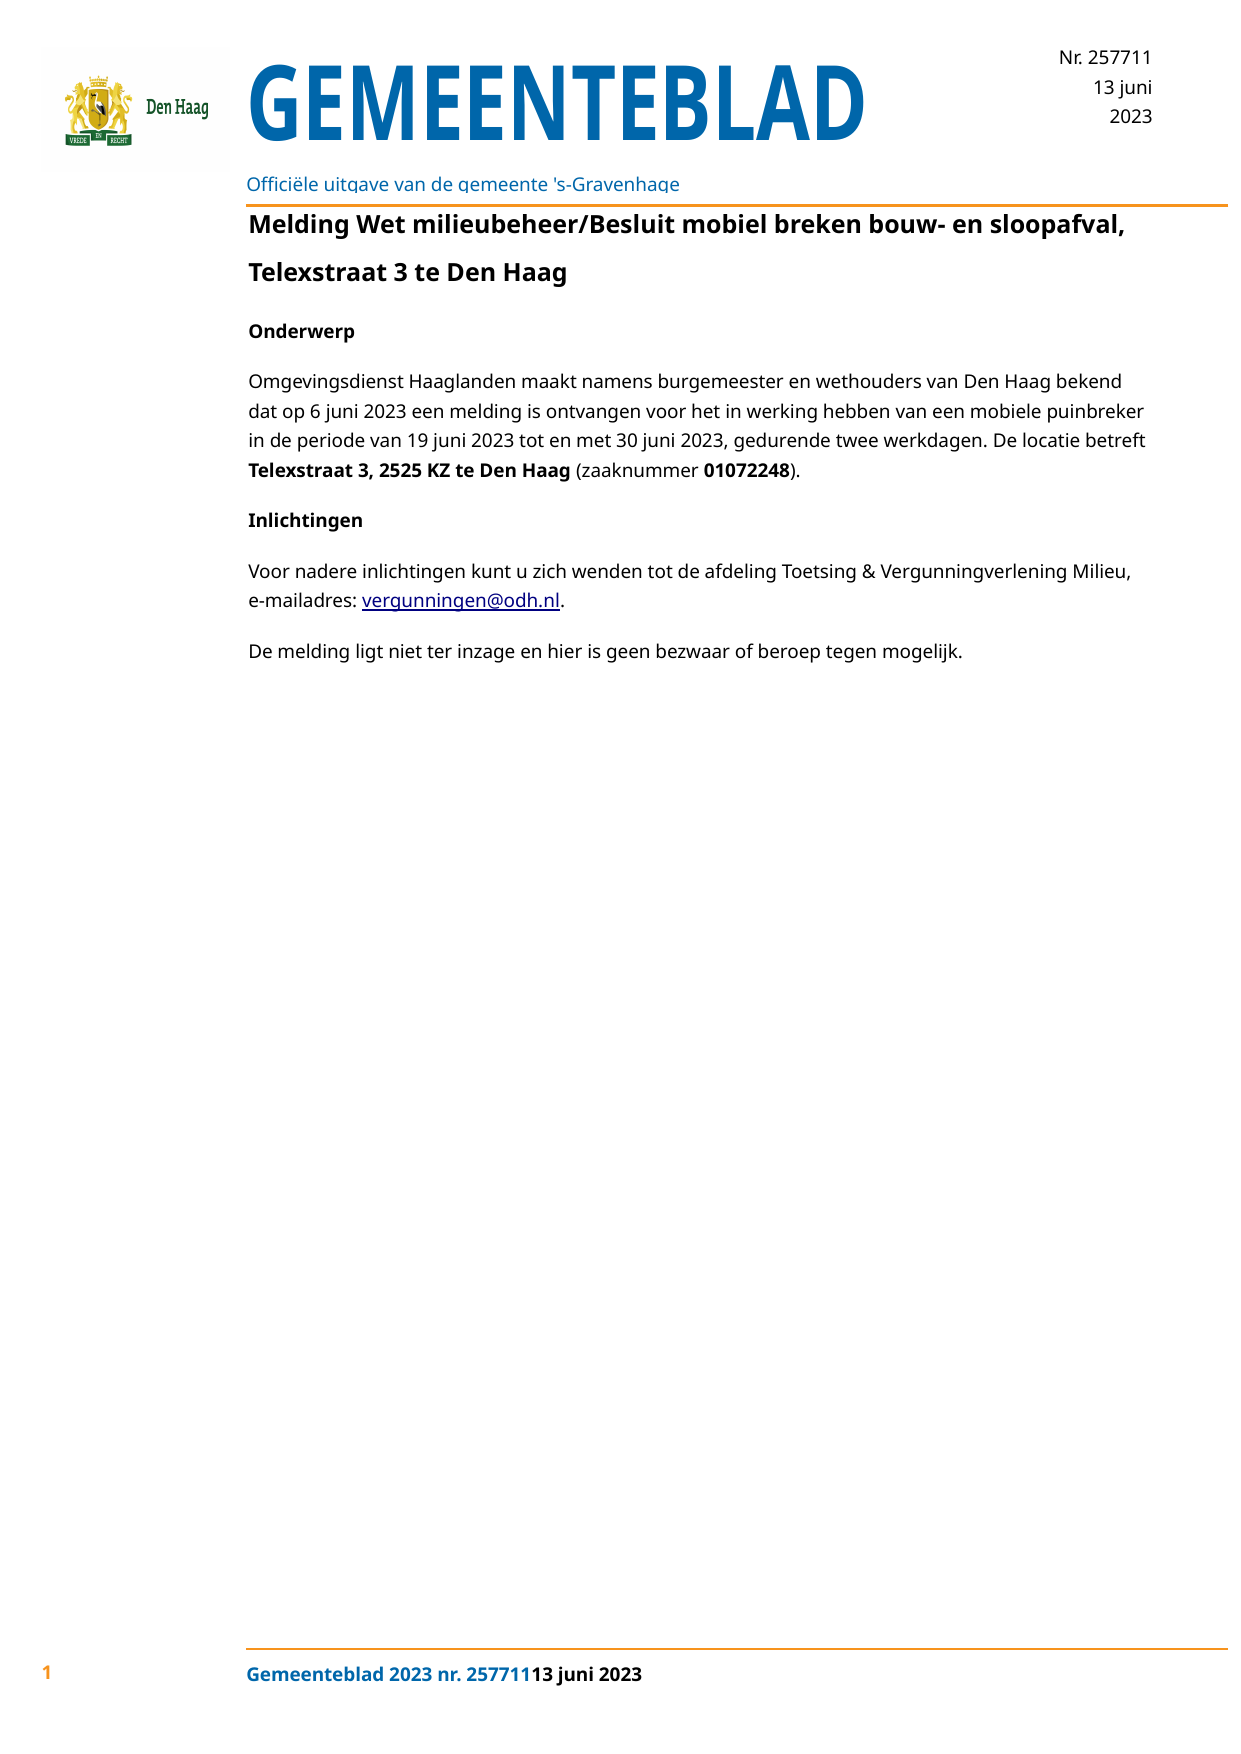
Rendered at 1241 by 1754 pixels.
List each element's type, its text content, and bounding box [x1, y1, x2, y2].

picture [41, 47, 231, 172]
text Voor nadere inlichtingen kunt u zich wenden tot de afdeling Toetsing & Vergunningverlening Milieu, e-mailadres: vergunningen@odh.nl. [248, 558, 1152, 613]
text Onderwerp [248, 318, 1152, 344]
text De melding ligt niet ter inzage en hier is geen bezwaar of beroep tegen mogelijk. [248, 638, 1152, 664]
text Inlichtingen [248, 507, 1152, 533]
text Melding Wet milieubeheer/Besluit mobiel breken bouw- en sloopafval, Telexstraat 3 te Den Haag [248, 207, 1152, 288]
text Omgevingsdienst Haaglanden maakt namens burgemeester en wethouders van Den Haag bekend dat op 6 juni 2023 een melding is ontvangen voor het in werking hebben van een mobiele puinbreker in de periode van 19 juni 2023 tot en met 30 juni 2023, gedurende twee werkdagen. De locatie betreft Telexstraat 3, 2525 KZ te Den Haag (zaaknummer 01072248). [248, 368, 1152, 483]
